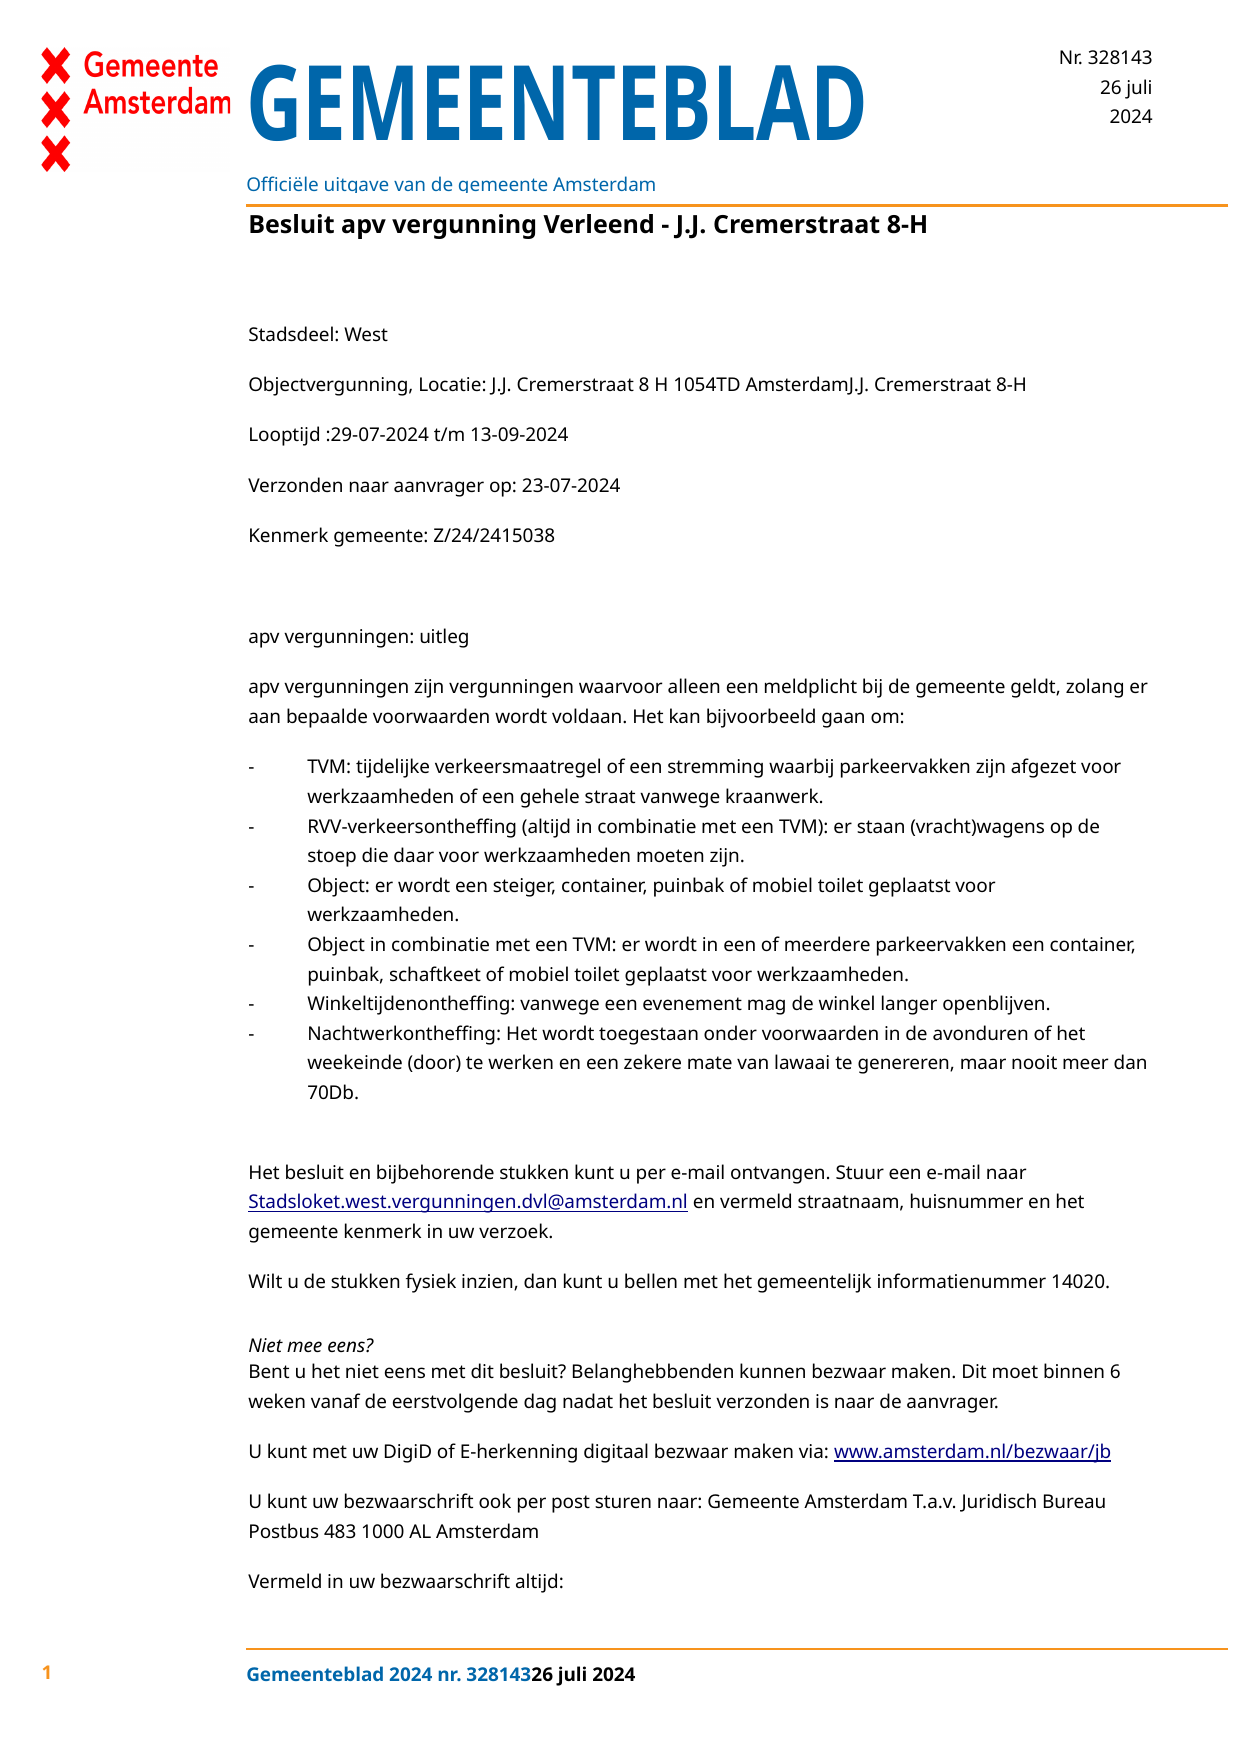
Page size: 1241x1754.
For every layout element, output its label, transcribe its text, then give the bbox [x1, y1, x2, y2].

list TVM: tijdelijke verkeersmaatregel of een stremming waarbij parkeervakken zijn afgezet voor werkzaamheden of een gehele straat vanwege kraanwerk. [248, 754, 1152, 809]
text Looptijd :29-07-2024 t/m 13-09-2024 [248, 422, 1152, 447]
text Wilt u de stukken fysiek inzien, dan kunt u bellen met het gemeentelijk informatienummer 14020. [248, 1269, 1152, 1294]
text apv vergunningen zijn vergunningen waarvoor alleen een meldplicht bij de gemeente geldt, zolang er aan bepaalde voorwaarden wordt voldaan. Het kan bijvoorbeeld gaan om: [248, 674, 1152, 729]
list Nachtwerkontheffing: Het wordt toegestaan onder voorwaarden in de avonduren of het weekeinde (door) te werken en een zekere mate van lawaai te genereren, maar nooit meer dan 70Db. [248, 1020, 1152, 1105]
list Object: er wordt een steiger, container, puinbak of mobiel toilet geplaatst voor werkzaamheden. [248, 872, 1152, 927]
text apv vergunningen: uitleg [248, 623, 1152, 649]
text U kunt uw bezwaarschrift ook per post sturen naar: Gemeente Amsterdam T.a.v. Juridisch Bureau Postbus 483 1000 AL Amsterdam [248, 1489, 1152, 1544]
text U kunt met uw DigiD of E-herkenning digitaal bezwaar maken via: www.amsterdam.nl/bezwaar/jb [248, 1438, 1152, 1464]
list Winkeltijdenontheffing: vanwege een evenement mag de winkel langer openblijven. [248, 990, 1152, 1016]
text Besluit apv vergunning Verleend - J.J. Cremerstraat 8-H [248, 207, 1152, 241]
text Stadsdeel: West [248, 321, 1152, 346]
text Bent u het niet eens met dit besluit? Belanghebbenden kunnen bezwaar maken. Dit moet binnen 6 weken vanaf de eerstvolgende dag nadat het besluit verzonden is naar de aanvrager. [248, 1358, 1152, 1414]
text Kenmerk gemeente: Z/24/2415038 [248, 522, 1152, 548]
text Objectvergunning, Locatie: J.J. Cremerstraat 8 H 1054TD AmsterdamJ.J. Cremerstraat 8-H [248, 371, 1152, 397]
list Object in combinatie met een TVM: er wordt in een of meerdere parkeervakken een container, puinbak, schaftkeet of mobiel toilet geplaatst voor werkzaamheden. [248, 931, 1152, 986]
text Verzonden naar aanvrager op: 23-07-2024 [248, 472, 1152, 498]
list RVV-verkeersontheffing (altijd in combinatie met een TVM): er staan (vracht)wagens op de stoep die daar voor werkzaamheden moeten zijn. [248, 813, 1152, 868]
text Niet mee eens? [248, 1333, 1152, 1358]
text Het besluit en bijbehorende stukken kunt u per e-mail ontvangen. Stuur een e-mail naar Stadsloket.west.vergunningen.dvl@amsterdam.nl en vermeld straatnaam, huisnummer en het gemeente kenmerk in uw verzoek. [248, 1159, 1152, 1244]
picture [41, 47, 231, 172]
text Vermeld in uw bezwaarschrift altijd: [248, 1569, 1152, 1594]
